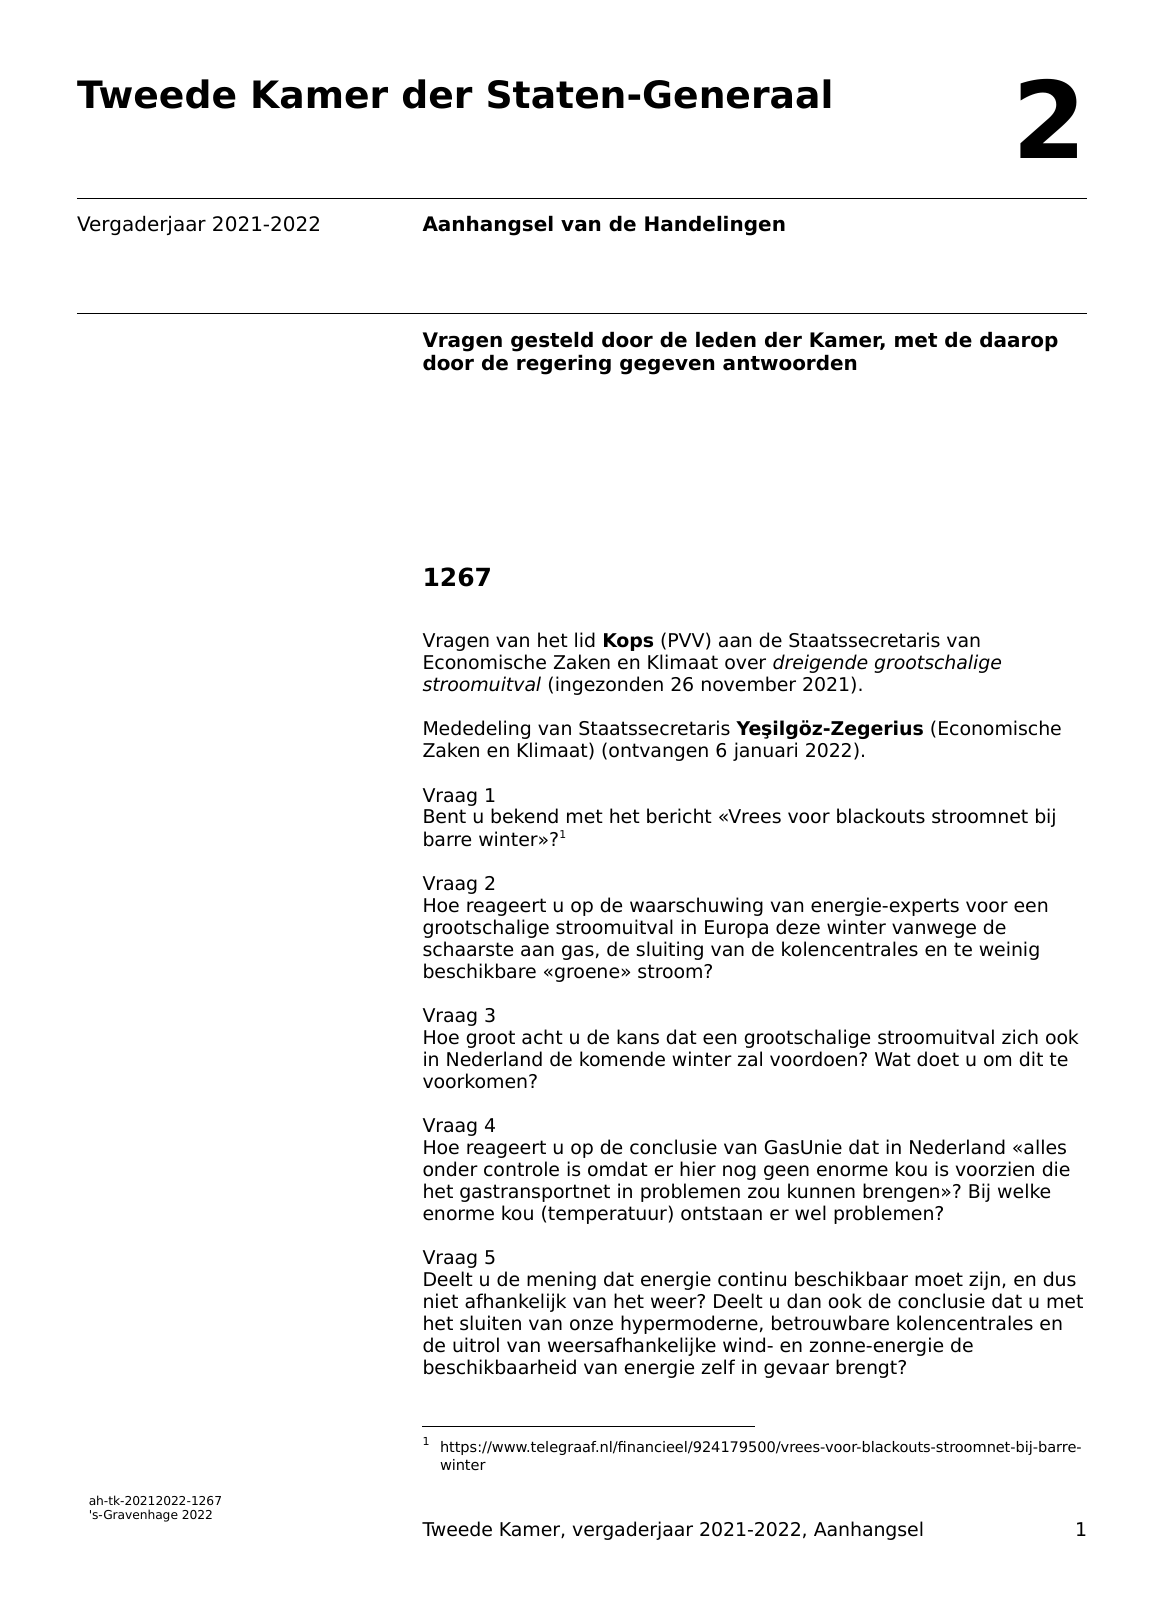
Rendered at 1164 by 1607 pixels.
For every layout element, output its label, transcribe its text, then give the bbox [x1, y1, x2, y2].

table_header 2 [886, 59, 1087, 198]
text ah-tk-20212022-1267 [88, 1494, 323, 1508]
text Mededeling van Staatssecretaris Yeşilgöz-Zegerius (Economische Zaken en Klimaat) (ontvangen 6 januari 2022). [422, 718, 1087, 762]
text Vraag 1 [422, 784, 1087, 806]
table_cell Vergaderjaar 2021-2022 [77, 199, 422, 313]
text 1267 [422, 563, 1087, 592]
text Hoe groot acht u de kans dat een grootschalige stroomuitval zich ook in Nederland de komende winter zal voordoen? Wat doet u om dit te voorkomen? [422, 1027, 1087, 1093]
table_cell Vragen gesteld door de leden der Kamer, met de daarop door de regering gegeven antwoorden [422, 314, 1087, 375]
table_header Tweede Kamer der Staten-Generaal [77, 59, 886, 198]
text Vragen van het lid Kops (PVV) aan de Staatssecretaris van Economische Zaken en Klimaat over dreigende grootschalige stroomuitval (ingezonden 26 november 2021). [422, 630, 1087, 696]
text Vraag 3 [422, 1005, 1087, 1027]
text Hoe reageert u op de waarschuwing van energie-experts voor een grootschalige stroomuitval in Europa deze winter vanwege de schaarste aan gas, de sluiting van de kolencentrales en te weinig beschikbare «groene» stroom? [422, 894, 1087, 982]
text Vraag 4 [422, 1115, 1087, 1137]
text Hoe reageert u op de conclusie van GasUnie dat in Nederland «alles onder controle is omdat er hier nog geen enorme kou is voorzien die het gastransportnet in problemen zou kunnen brengen»? Bij welke enorme kou (temperatuur) ontstaan er wel problemen? [422, 1137, 1087, 1225]
text 's-Gravenhage 2022 [88, 1508, 323, 1522]
table_cell Aanhangsel van de Handelingen [422, 199, 1087, 313]
text Bent u bekend met het bericht «Vrees voor blackouts stroomnet bij barre winter»? [422, 806, 1087, 850]
text Vraag 2 [422, 873, 1087, 894]
text https://www.telegraaf.nl/financieel/924179500/vrees-voor-blackouts-stroomnet-bij-barre-winter [422, 1435, 1087, 1474]
text Vraag 5 [422, 1247, 1087, 1269]
text Deelt u de mening dat energie continu beschikbaar moet zijn, en dus niet afhankelijk van het weer? Deelt u dan ook de conclusie dat u met het sluiten van onze hypermoderne, betrouwbare kolencentrales en de uitrol van weersafhankelijke wind- en zonne-energie de beschikbaarheid van energie zelf in gevaar brengt? [422, 1269, 1087, 1379]
table_cell [77, 314, 422, 375]
